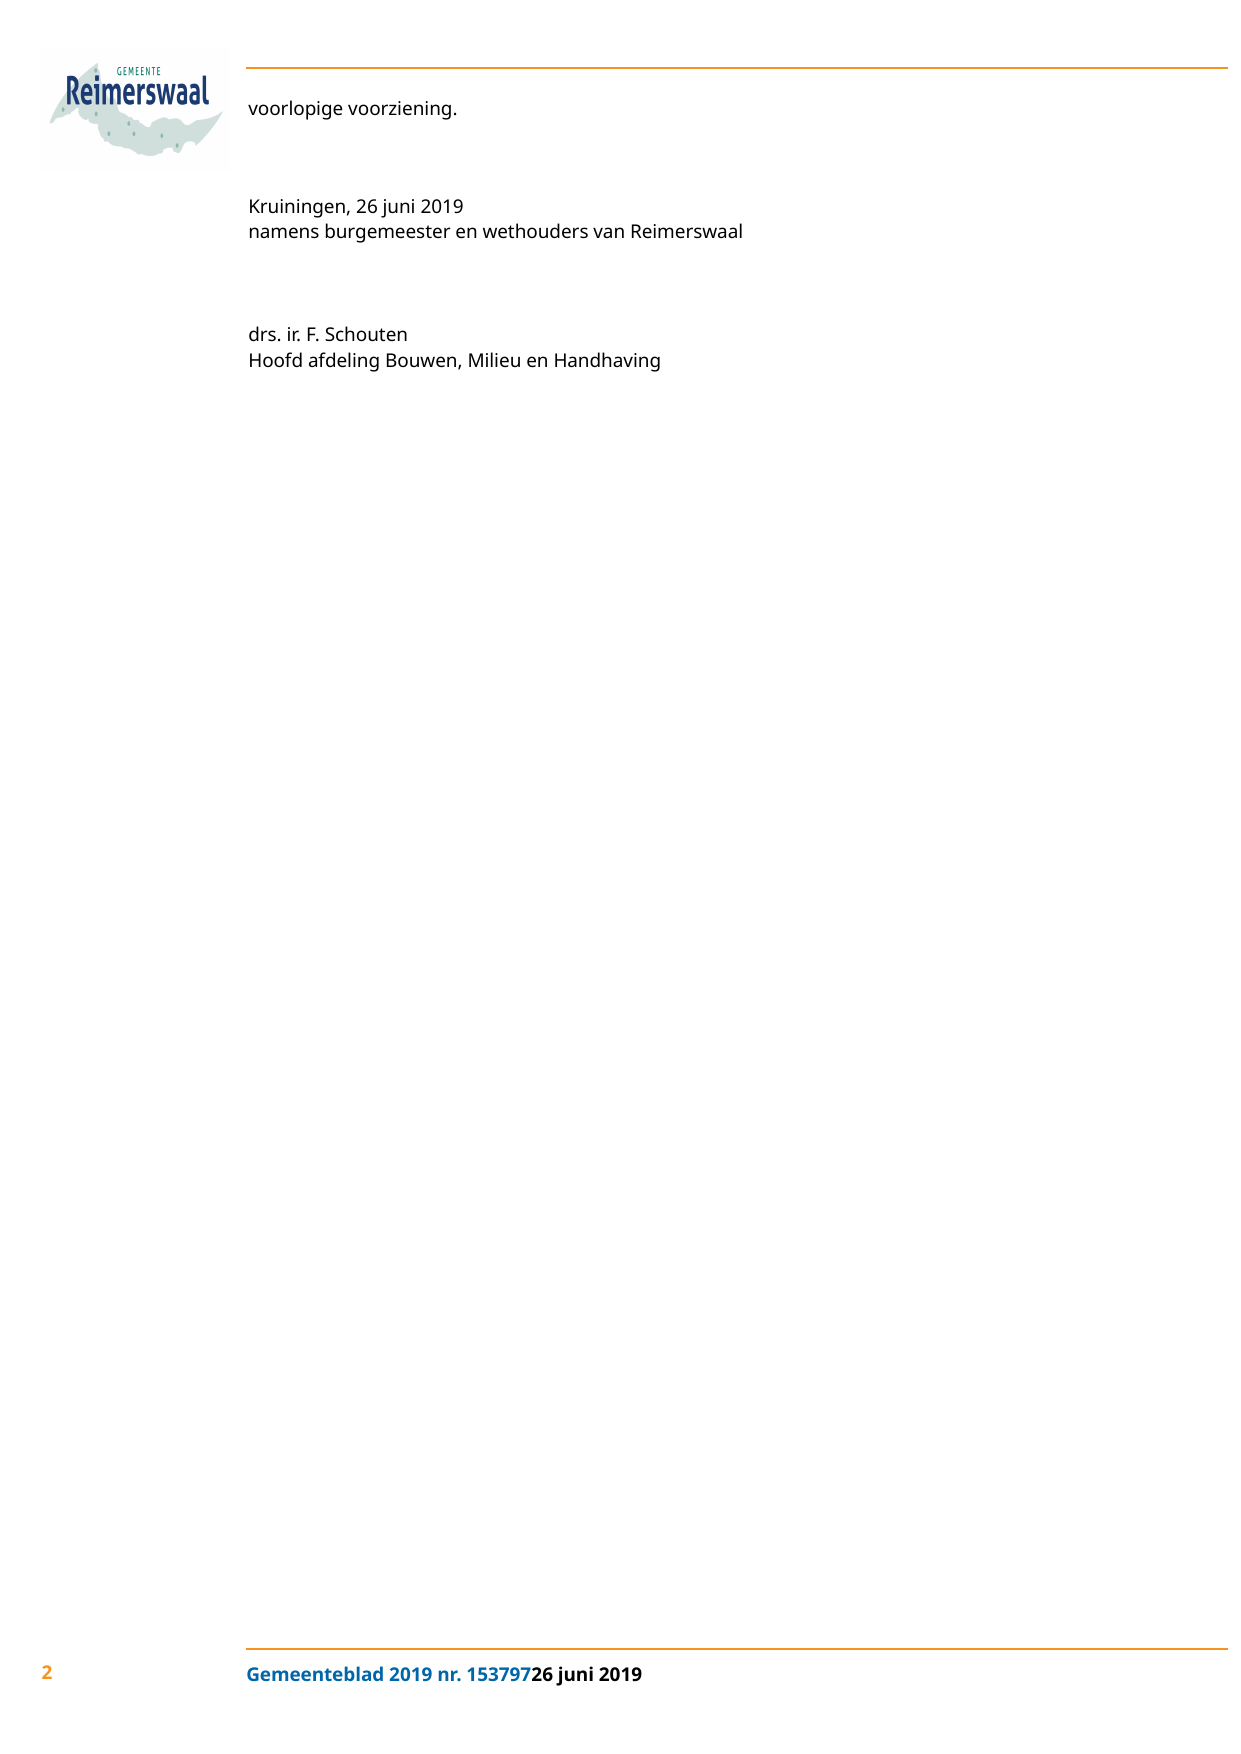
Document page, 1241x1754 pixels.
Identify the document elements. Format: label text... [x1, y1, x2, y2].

text voorlopige voorziening. [248, 95, 1152, 121]
text namens burgemeester en wethouders van Reimerswaal [248, 219, 1152, 244]
picture [41, 47, 231, 172]
text drs. ir. F. Schouten [248, 322, 1152, 347]
text Hoofd afdeling Bouwen, Milieu en Handhaving [248, 347, 1152, 373]
text Kruiningen, 26 juni 2019 [248, 193, 1152, 219]
